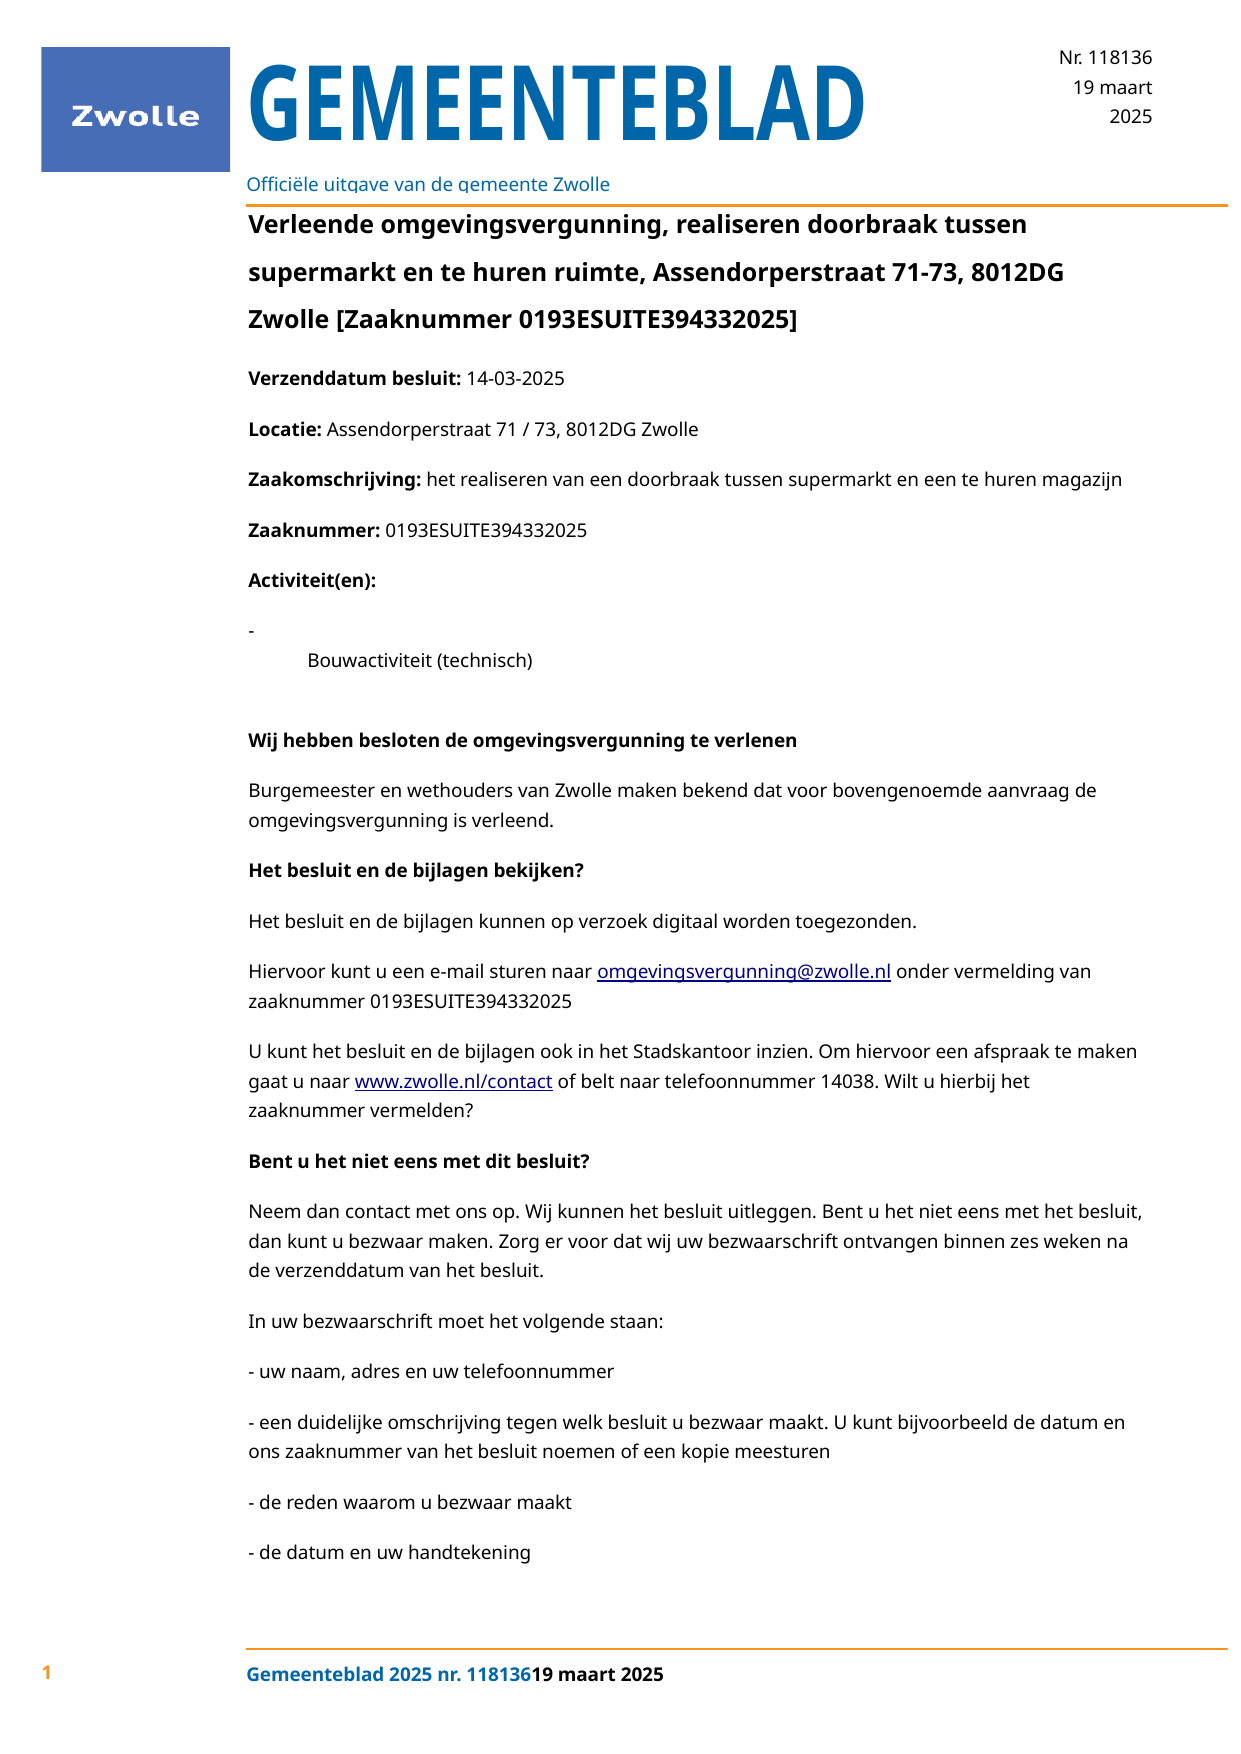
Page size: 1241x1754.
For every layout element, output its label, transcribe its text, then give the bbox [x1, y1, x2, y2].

text Hiervoor kunt u een e-mail sturen naar omgevingsvergunning@zwolle.nl onder vermelding van zaaknummer 0193ESUITE394332025 [248, 958, 1152, 1014]
text Verzenddatum besluit: 14-03-2025 [248, 366, 1152, 391]
text - een duidelijke omschrijving tegen welk besluit u bezwaar maakt. U kunt bijvoorbeeld de datum en ons zaaknummer van het besluit noemen of een kopie meesturen [248, 1409, 1152, 1464]
text Bent u het niet eens met dit besluit? [248, 1148, 1152, 1174]
text - de reden waarom u bezwaar maakt [248, 1489, 1152, 1514]
text Locatie: Assendorperstraat 71 / 73, 8012DG Zwolle [248, 416, 1152, 442]
text Burgemeester en wethouders van Zwolle maken bekend dat voor bovengenoemde aanvraag de omgevingsvergunning is verleend. [248, 778, 1152, 833]
text Zaakomschrijving: het realiseren van een doorbraak tussen supermarkt en een te huren magazijn [248, 466, 1152, 492]
list Bouwactiviteit (technisch) [248, 647, 1152, 673]
text Wij hebben besloten de omgevingsvergunning te verlenen [248, 727, 1152, 753]
text In uw bezwaarschrift moet het volgende staan: [248, 1308, 1152, 1334]
text Activiteit(en): [248, 567, 1152, 593]
text Het besluit en de bijlagen kunnen op verzoek digitaal worden toegezonden. [248, 908, 1152, 934]
text Zaaknummer: 0193ESUITE394332025 [248, 517, 1152, 542]
text Verleende omgevingsvergunning, realiseren doorbraak tussen supermarkt en te huren ruimte, Assendorperstraat 71-73, 8012DG Zwolle [Zaaknummer 0193ESUITE394332025] [248, 207, 1152, 336]
picture [41, 47, 231, 172]
text Het besluit en de bijlagen bekijken? [248, 858, 1152, 883]
text Neem dan contact met ons op. Wij kunnen het besluit uitleggen. Bent u het niet eens met het besluit, dan kunt u bezwaar maken. Zorg er voor dat wij uw bezwaarschrift ontvangen binnen zes weken na de verzenddatum van het besluit. [248, 1198, 1152, 1283]
text U kunt het besluit en de bijlagen ook in het Stadskantoor inzien. Om hiervoor een afspraak te maken gaat u naar www.zwolle.nl/contact of belt naar telefoonnummer 14038. Wilt u hierbij het zaaknummer vermelden? [248, 1038, 1152, 1123]
text - de datum en uw handtekening [248, 1539, 1152, 1565]
text - uw naam, adres en uw telefoonnummer [248, 1358, 1152, 1384]
